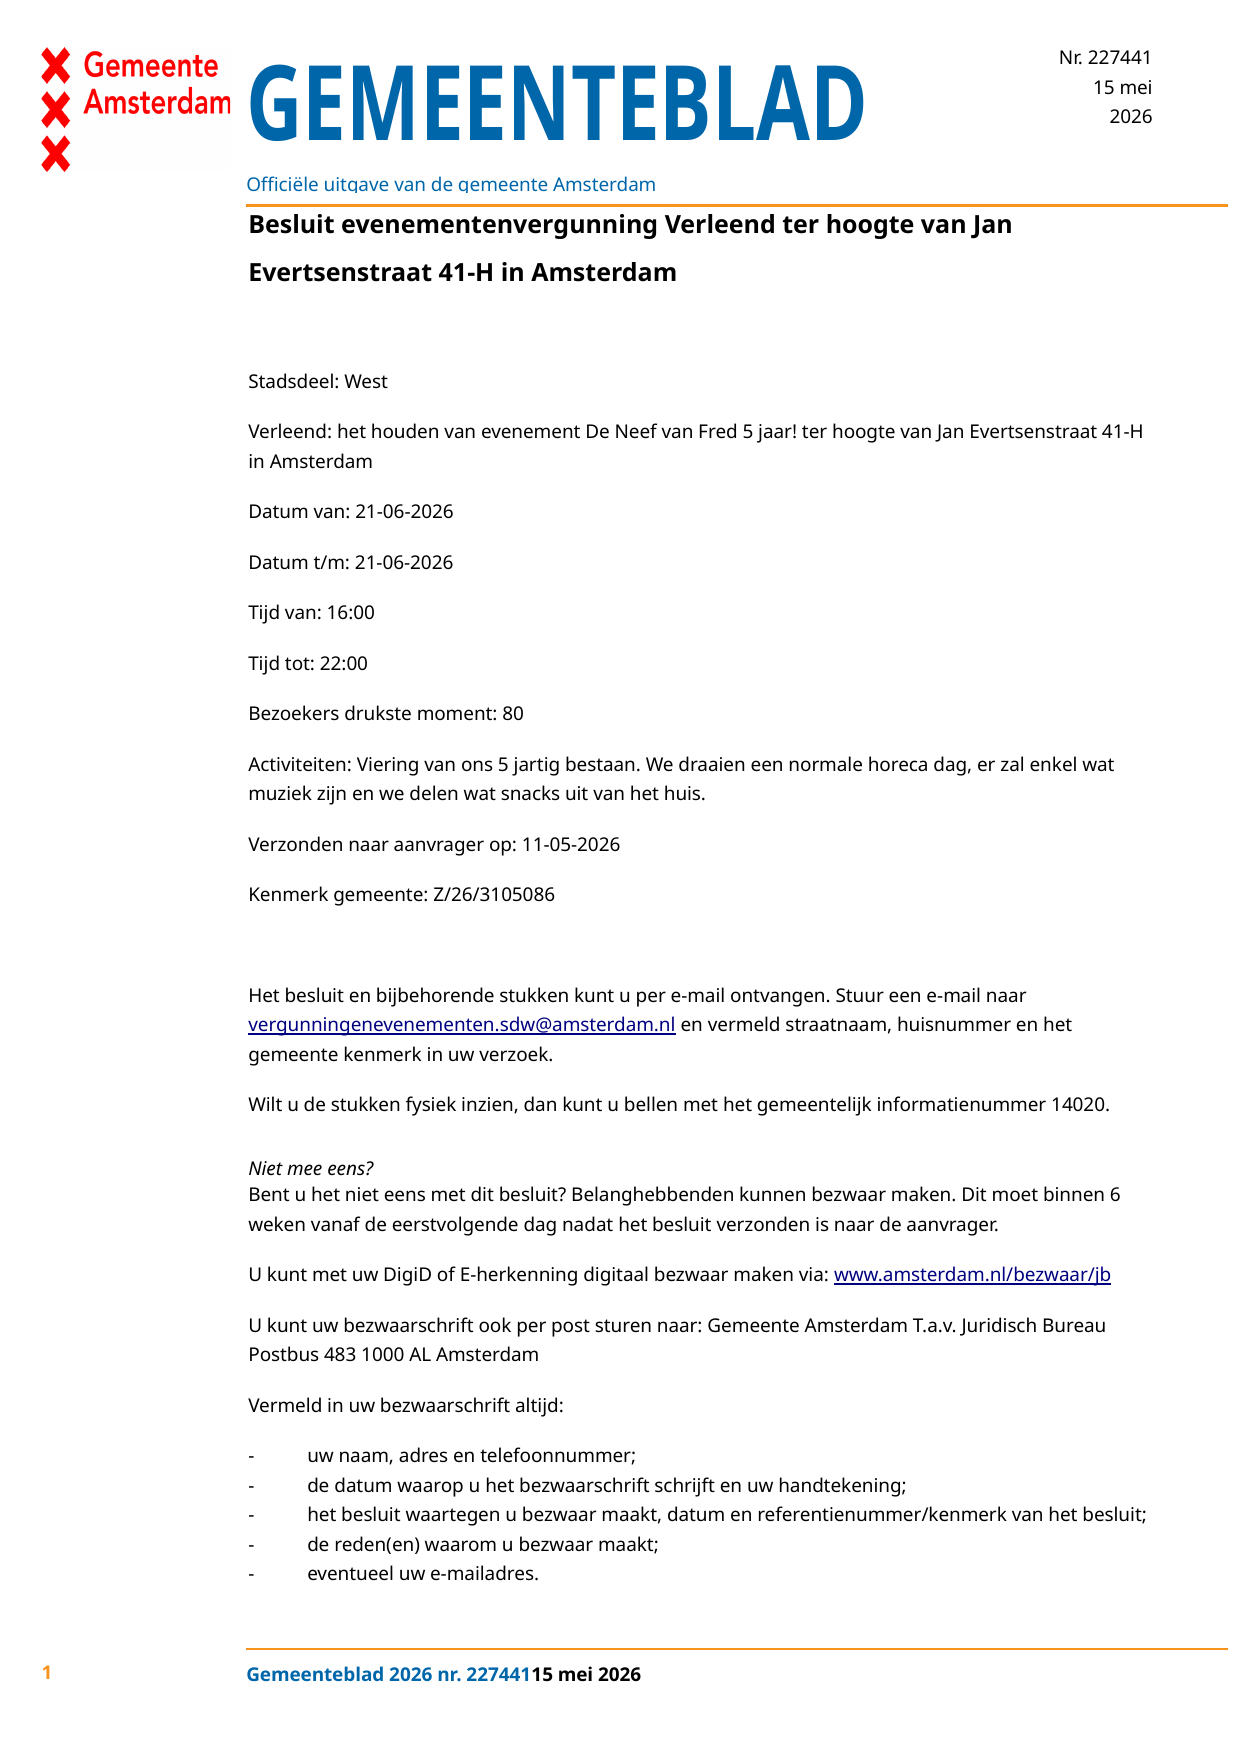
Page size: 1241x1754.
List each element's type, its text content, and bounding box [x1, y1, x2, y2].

text Wilt u de stukken fysiek inzien, dan kunt u bellen met het gemeentelijk informatienummer 14020. [248, 1092, 1152, 1117]
text Tijd tot: 22:00 [248, 650, 1152, 676]
text Niet mee eens? [248, 1156, 1152, 1181]
text Verleend: het houden van evenement De Neef van Fred 5 jaar! ter hoogte van Jan Evertsenstraat 41-H in Amsterdam [248, 419, 1152, 474]
text Het besluit en bijbehorende stukken kunt u per e-mail ontvangen. Stuur een e-mail naar vergunningenevenementen.sdw@amsterdam.nl en vermeld straatnaam, huisnummer en het gemeente kenmerk in uw verzoek. [248, 982, 1152, 1067]
list het besluit waartegen u bezwaar maakt, datum en referentienummer/kenmerk van het besluit; [248, 1501, 1152, 1527]
text Datum t/m: 21-06-2026 [248, 549, 1152, 575]
text U kunt uw bezwaarschrift ook per post sturen naar: Gemeente Amsterdam T.a.v. Juridisch Bureau Postbus 483 1000 AL Amsterdam [248, 1312, 1152, 1367]
list de datum waarop u het bezwaarschrift schrijft en uw handtekening; [248, 1472, 1152, 1497]
text Besluit evenementenvergunning Verleend ter hoogte van Jan Evertsenstraat 41-H in Amsterdam [248, 207, 1152, 288]
text Tijd van: 16:00 [248, 599, 1152, 625]
picture [41, 47, 231, 172]
text Kenmerk gemeente: Z/26/3105086 [248, 881, 1152, 907]
text Stadsdeel: West [248, 368, 1152, 394]
text U kunt met uw DigiD of E-herkenning digitaal bezwaar maken via: www.amsterdam.nl/bezwaar/jb [248, 1261, 1152, 1287]
text Bent u het niet eens met dit besluit? Belanghebbenden kunnen bezwaar maken. Dit moet binnen 6 weken vanaf de eerstvolgende dag nadat het besluit verzonden is naar de aanvrager. [248, 1181, 1152, 1237]
text Datum van: 21-06-2026 [248, 499, 1152, 524]
text Activiteiten: Viering van ons 5 jartig bestaan. We draaien een normale horeca dag, er zal enkel wat muziek zijn en we delen wat snacks uit van het huis. [248, 751, 1152, 806]
list de reden(en) waarom u bezwaar maakt; [248, 1531, 1152, 1557]
list uw naam, adres en telefoonnummer; [248, 1442, 1152, 1468]
text Vermeld in uw bezwaarschrift altijd: [248, 1392, 1152, 1417]
text Verzonden naar aanvrager op: 11-05-2026 [248, 831, 1152, 857]
list eventueel uw e-mailadres. [248, 1561, 1152, 1586]
text Bezoekers drukste moment: 80 [248, 700, 1152, 726]
